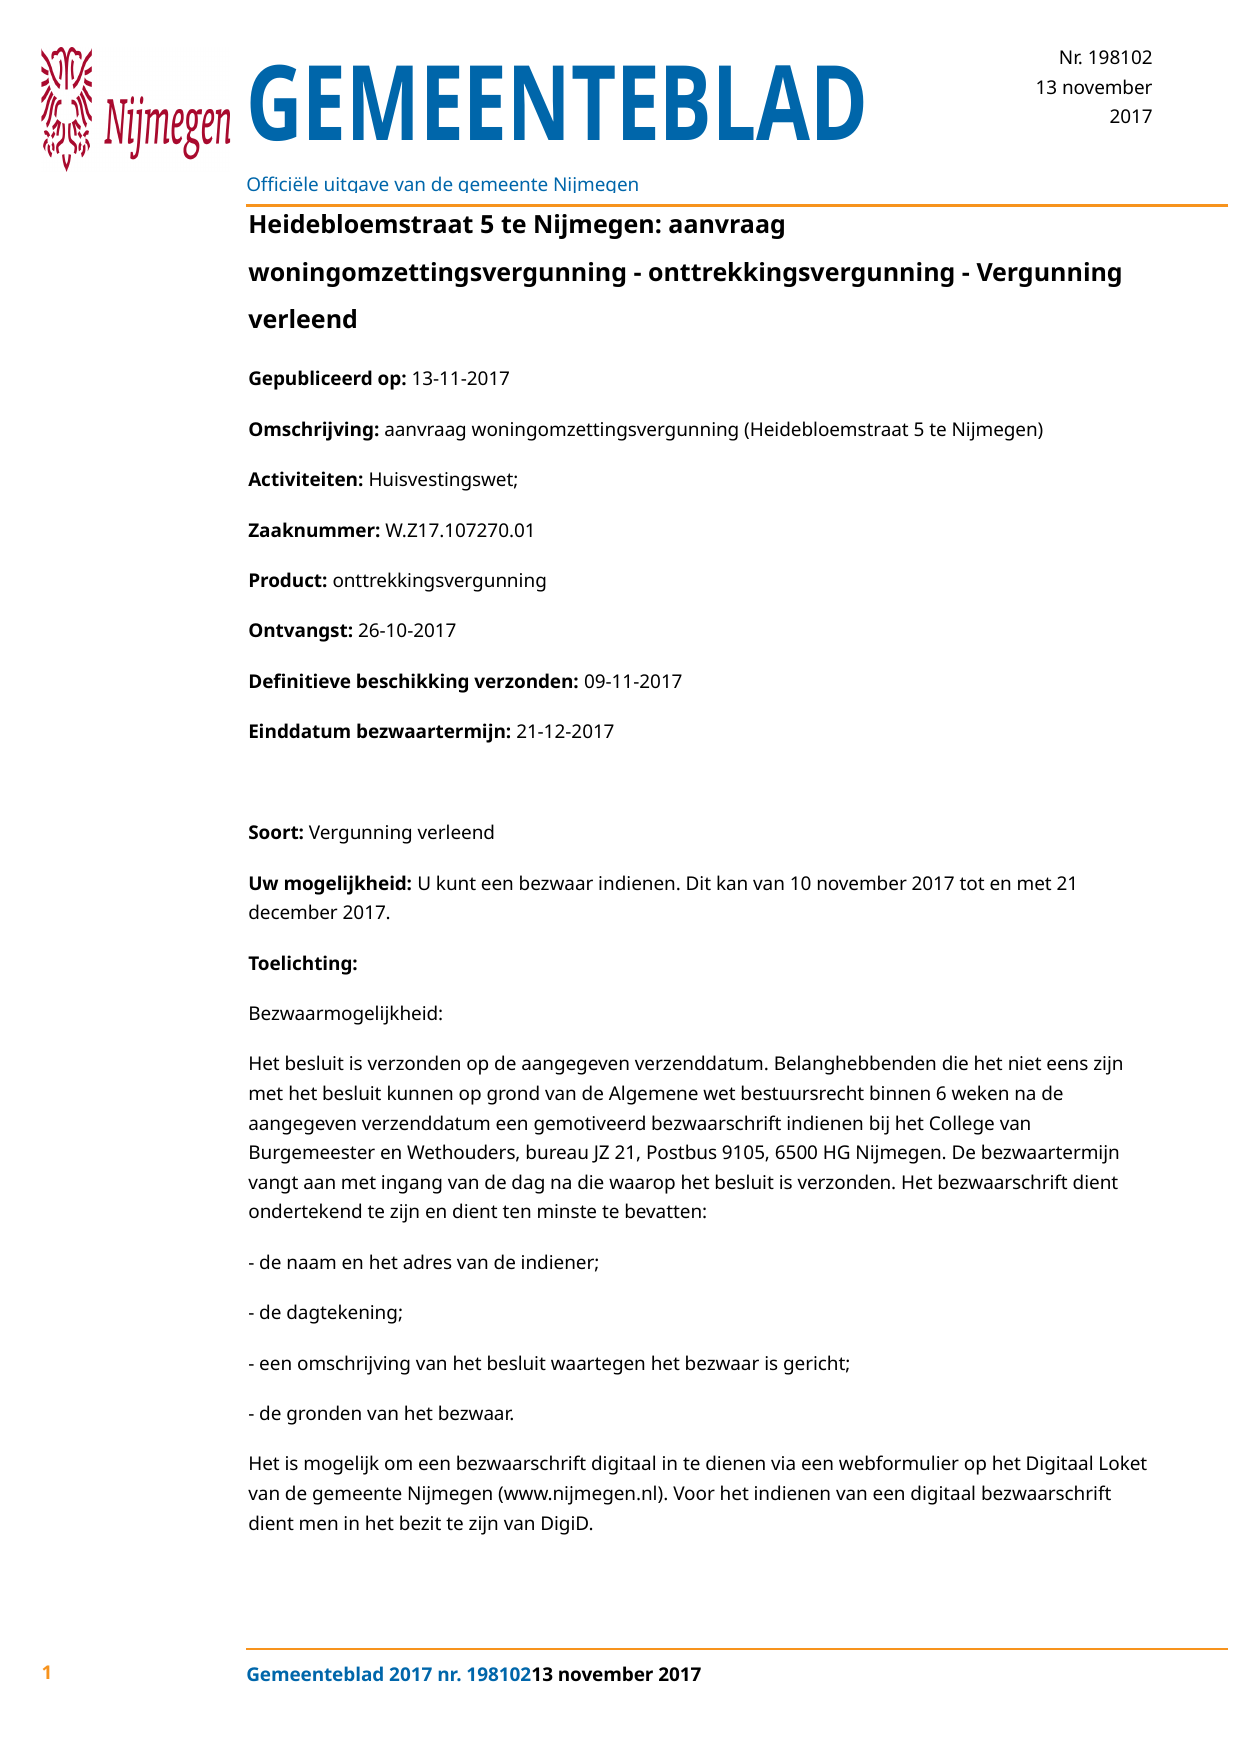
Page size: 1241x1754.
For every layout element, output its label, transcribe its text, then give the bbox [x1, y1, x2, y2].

picture [41, 47, 231, 172]
text Het is mogelijk om een bezwaarschrift digitaal in te dienen via een webformulier op het Digitaal Loket van de gemeente Nijmegen (www.nijmegen.nl). Voor het indienen van een digitaal bezwaarschrift dient men in het bezit te zijn van DigiD. [248, 1451, 1152, 1535]
text Definitieve beschikking verzonden: 09-11-2017 [248, 668, 1152, 694]
text - een omschrijving van het besluit waartegen het bezwaar is gericht; [248, 1350, 1152, 1375]
text Einddatum bezwaartermijn: 21-12-2017 [248, 718, 1152, 744]
text Soort: Vergunning verleend [248, 819, 1152, 845]
text Uw mogelijkheid: U kunt een bezwaar indienen. Dit kan van 10 november 2017 tot en met 21 december 2017. [248, 870, 1152, 925]
text - de naam en het adres van de indiener; [248, 1249, 1152, 1274]
text - de dagtekening; [248, 1299, 1152, 1325]
text Omschrijving: aanvraag woningomzettingsvergunning (Heidebloemstraat 5 te Nijmegen) [248, 416, 1152, 442]
text Heidebloemstraat 5 te Nijmegen: aanvraag woningomzettingsvergunning - onttrekkingsvergunning - Vergunning verleend [248, 207, 1152, 336]
text Gepubliceerd op: 13-11-2017 [248, 366, 1152, 391]
text Toelichting: [248, 950, 1152, 975]
text - de gronden van het bezwaar. [248, 1400, 1152, 1426]
text Het besluit is verzonden op de aangegeven verzenddatum. Belanghebbenden die het niet eens zijn met het besluit kunnen op grond van de Algemene wet bestuursrecht binnen 6 weken na de aangegeven verzenddatum een gemotiveerd bezwaarschrift indienen bij het College van Burgemeester en Wethouders, bureau JZ 21, Postbus 9105, 6500 HG Nijmegen. De bezwaartermijn vangt aan met ingang van de dag na die waarop het besluit is verzonden. Het bezwaarschrift dient ondertekend te zijn en dient ten minste te bevatten: [248, 1051, 1152, 1224]
text Activiteiten: Huisvestingswet; [248, 466, 1152, 492]
text Ontvangst: 26-10-2017 [248, 618, 1152, 643]
text Product: onttrekkingsvergunning [248, 567, 1152, 593]
text Zaaknummer: W.Z17.107270.01 [248, 517, 1152, 542]
text Bezwaarmogelijkheid: [248, 1000, 1152, 1026]
